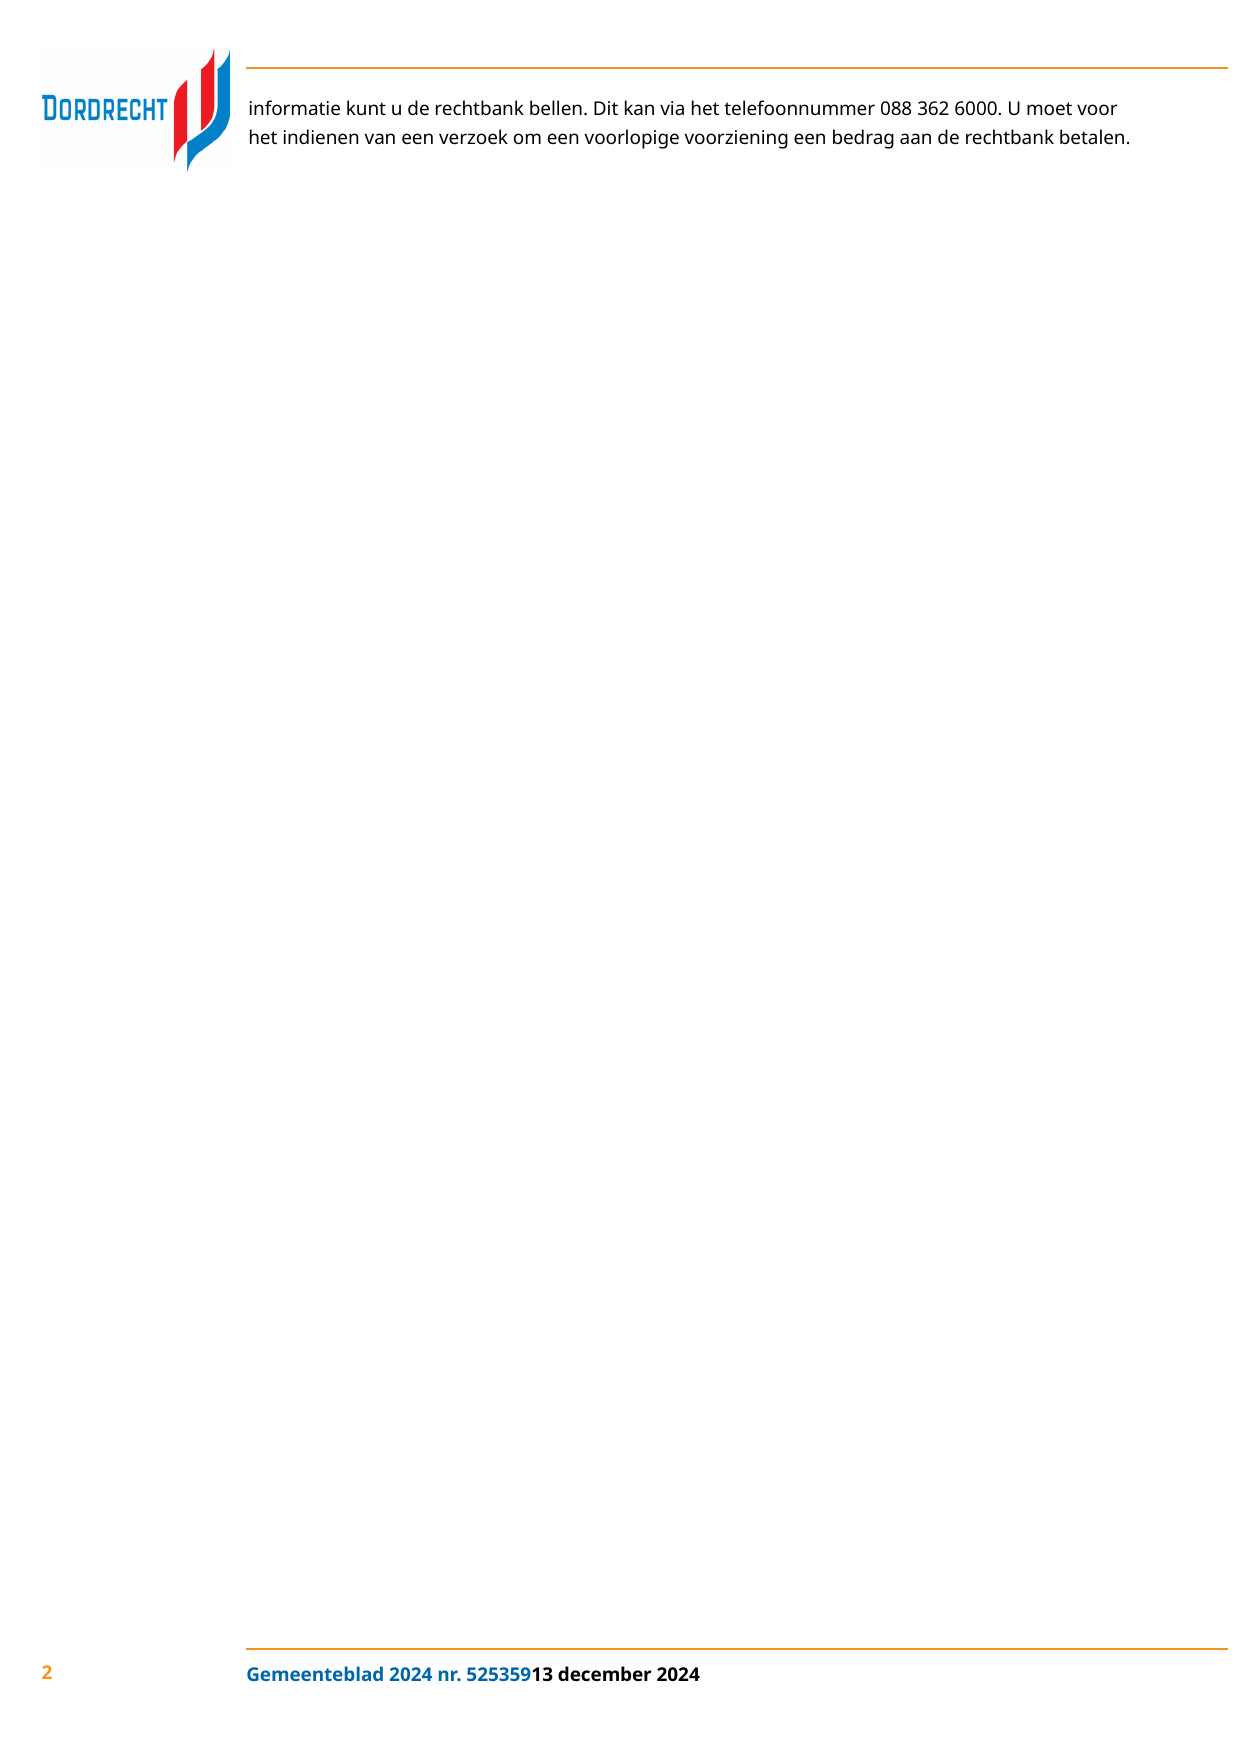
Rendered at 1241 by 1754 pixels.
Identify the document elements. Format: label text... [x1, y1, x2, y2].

text informatie kunt u de rechtbank bellen. Dit kan via het telefoonnummer 088 362 6000. U moet voor het indienen van een verzoek om een voorlopige voorziening een bedrag aan de rechtbank betalen. [248, 95, 1152, 150]
picture [41, 47, 231, 172]
